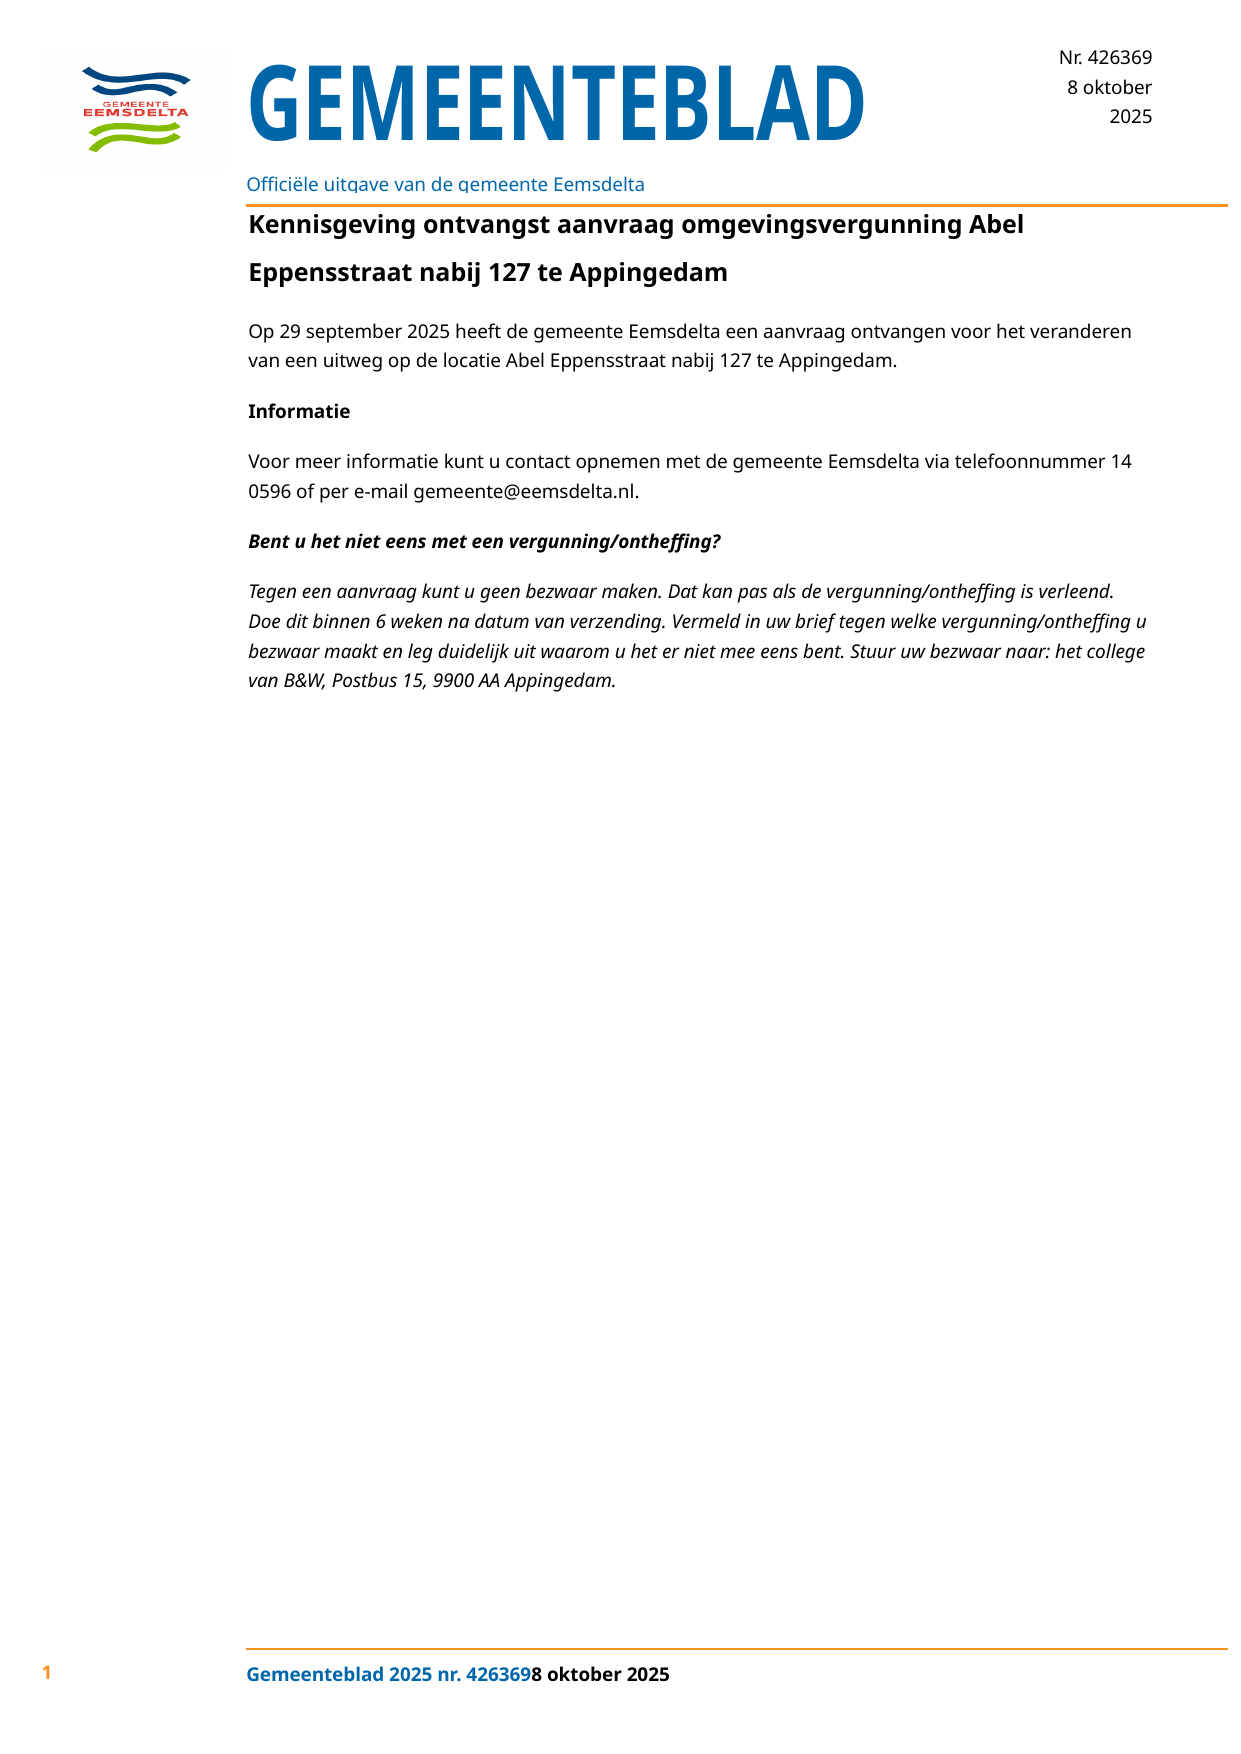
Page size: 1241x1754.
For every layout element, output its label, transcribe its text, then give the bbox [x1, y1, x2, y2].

picture [41, 47, 231, 172]
text Informatie [248, 398, 1152, 424]
text Voor meer informatie kunt u contact opnemen met de gemeente Eemsdelta via telefoonnummer 14 0596 of per e-mail gemeente@eemsdelta.nl. [248, 448, 1152, 504]
text Tegen een aanvraag kunt u geen bezwaar maken. Dat kan pas als de vergunning/ontheffing is verleend. Doe dit binnen 6 weken na datum van verzending. Vermeld in uw brief tegen welke vergunning/ontheffing u bezwaar maakt en leg duidelijk uit waarom u het er niet mee eens bent. Stuur uw bezwaar naar: het college van B&W, Postbus 15, 9900 AA Appingedam. [248, 579, 1152, 693]
text Bent u het niet eens met een vergunning/ontheffing? [248, 528, 1152, 554]
text Kennisgeving ontvangst aanvraag omgevingsvergunning Abel Eppensstraat nabij 127 te Appingedam [248, 207, 1152, 288]
text Op 29 september 2025 heeft de gemeente Eemsdelta een aanvraag ontvangen voor het veranderen van een uitweg op de locatie Abel Eppensstraat nabij 127 te Appingedam. [248, 318, 1152, 373]
